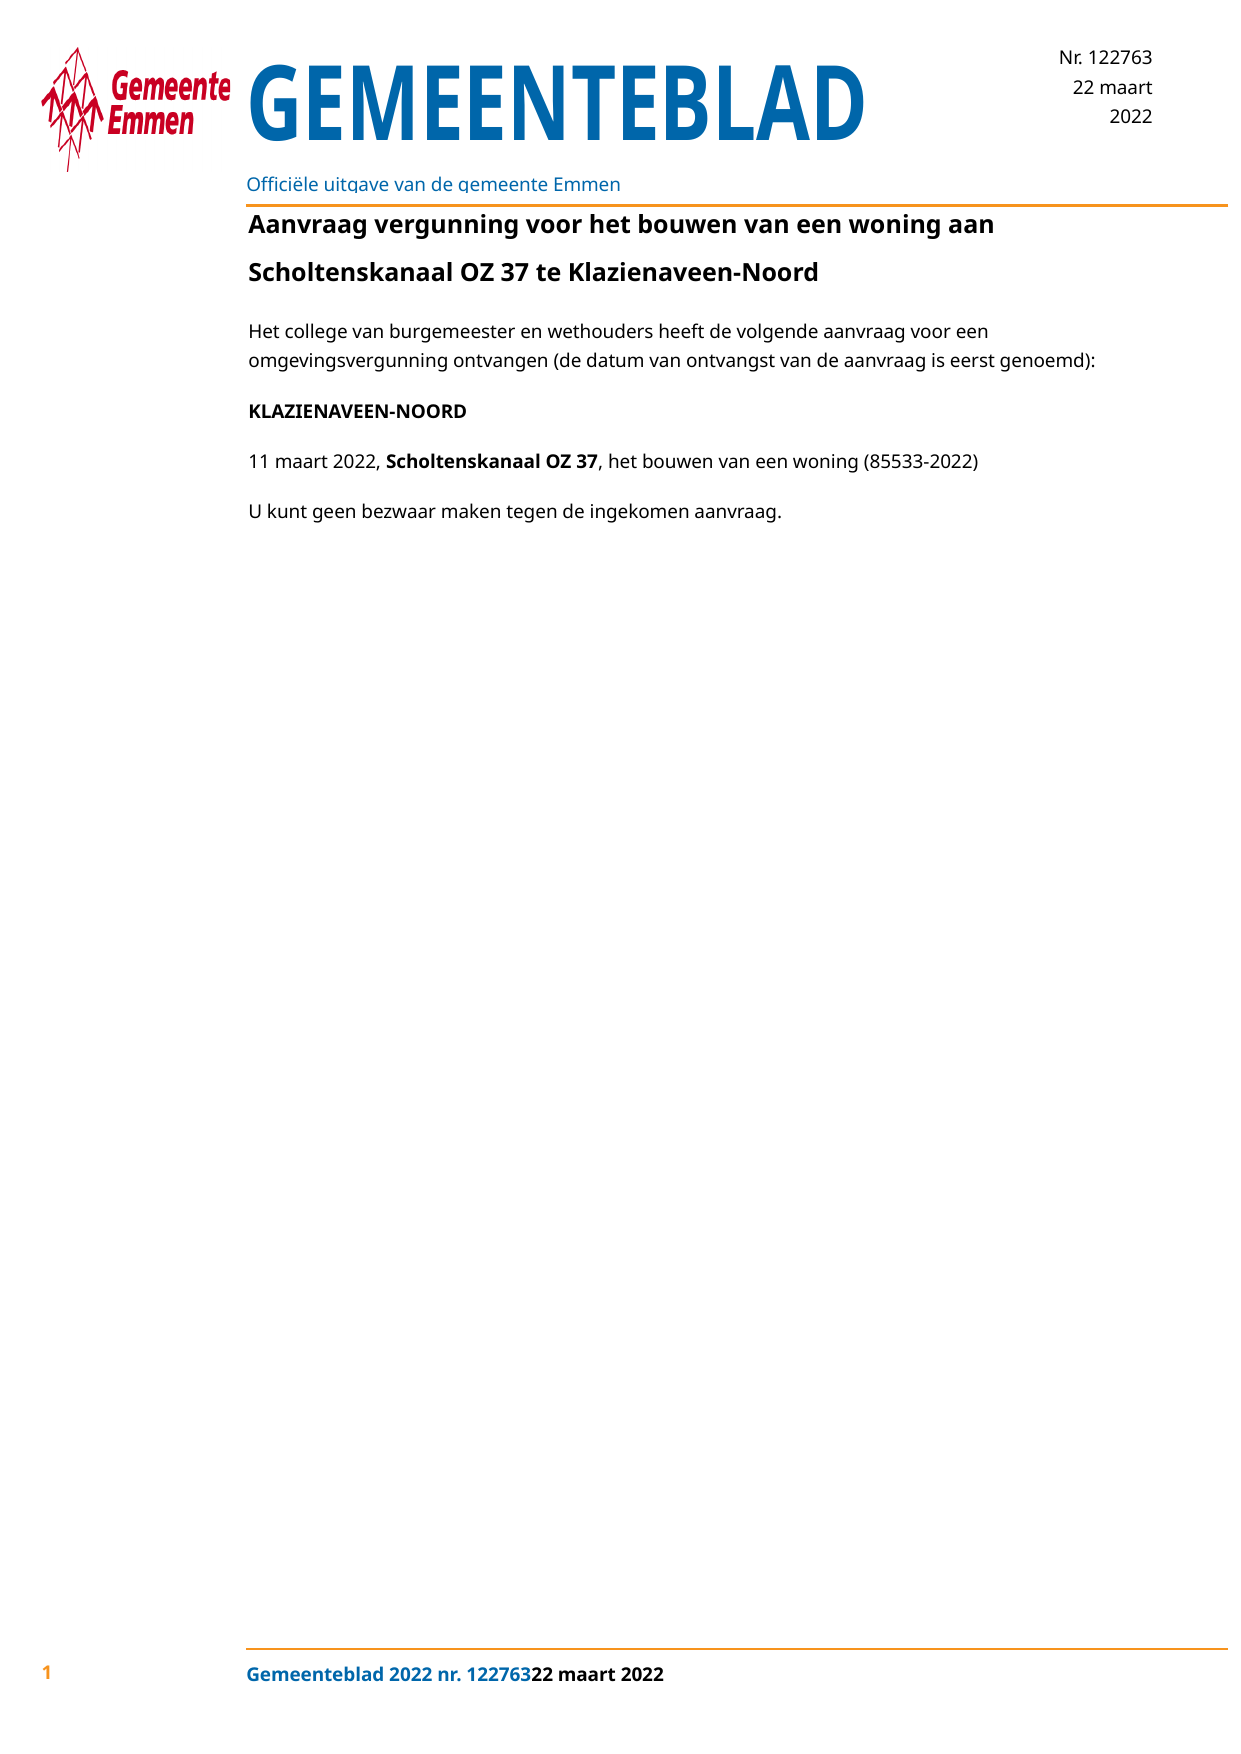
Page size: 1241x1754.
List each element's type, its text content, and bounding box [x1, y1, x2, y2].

picture [41, 47, 231, 172]
text KLAZIENAVEEN-NOORD [248, 398, 1152, 424]
text U kunt geen bezwaar maken tegen de ingekomen aanvraag. [248, 499, 1152, 524]
text Het college van burgemeester en wethouders heeft de volgende aanvraag voor een omgevingsvergunning ontvangen (de datum van ontvangst van de aanvraag is eerst genoemd): [248, 318, 1152, 373]
text 11 maart 2022, Scholtenskanaal OZ 37, het bouwen van een woning (85533-2022) [248, 448, 1152, 474]
text Aanvraag vergunning voor het bouwen van een woning aan Scholtenskanaal OZ 37 te Klazienaveen-Noord [248, 207, 1152, 288]
